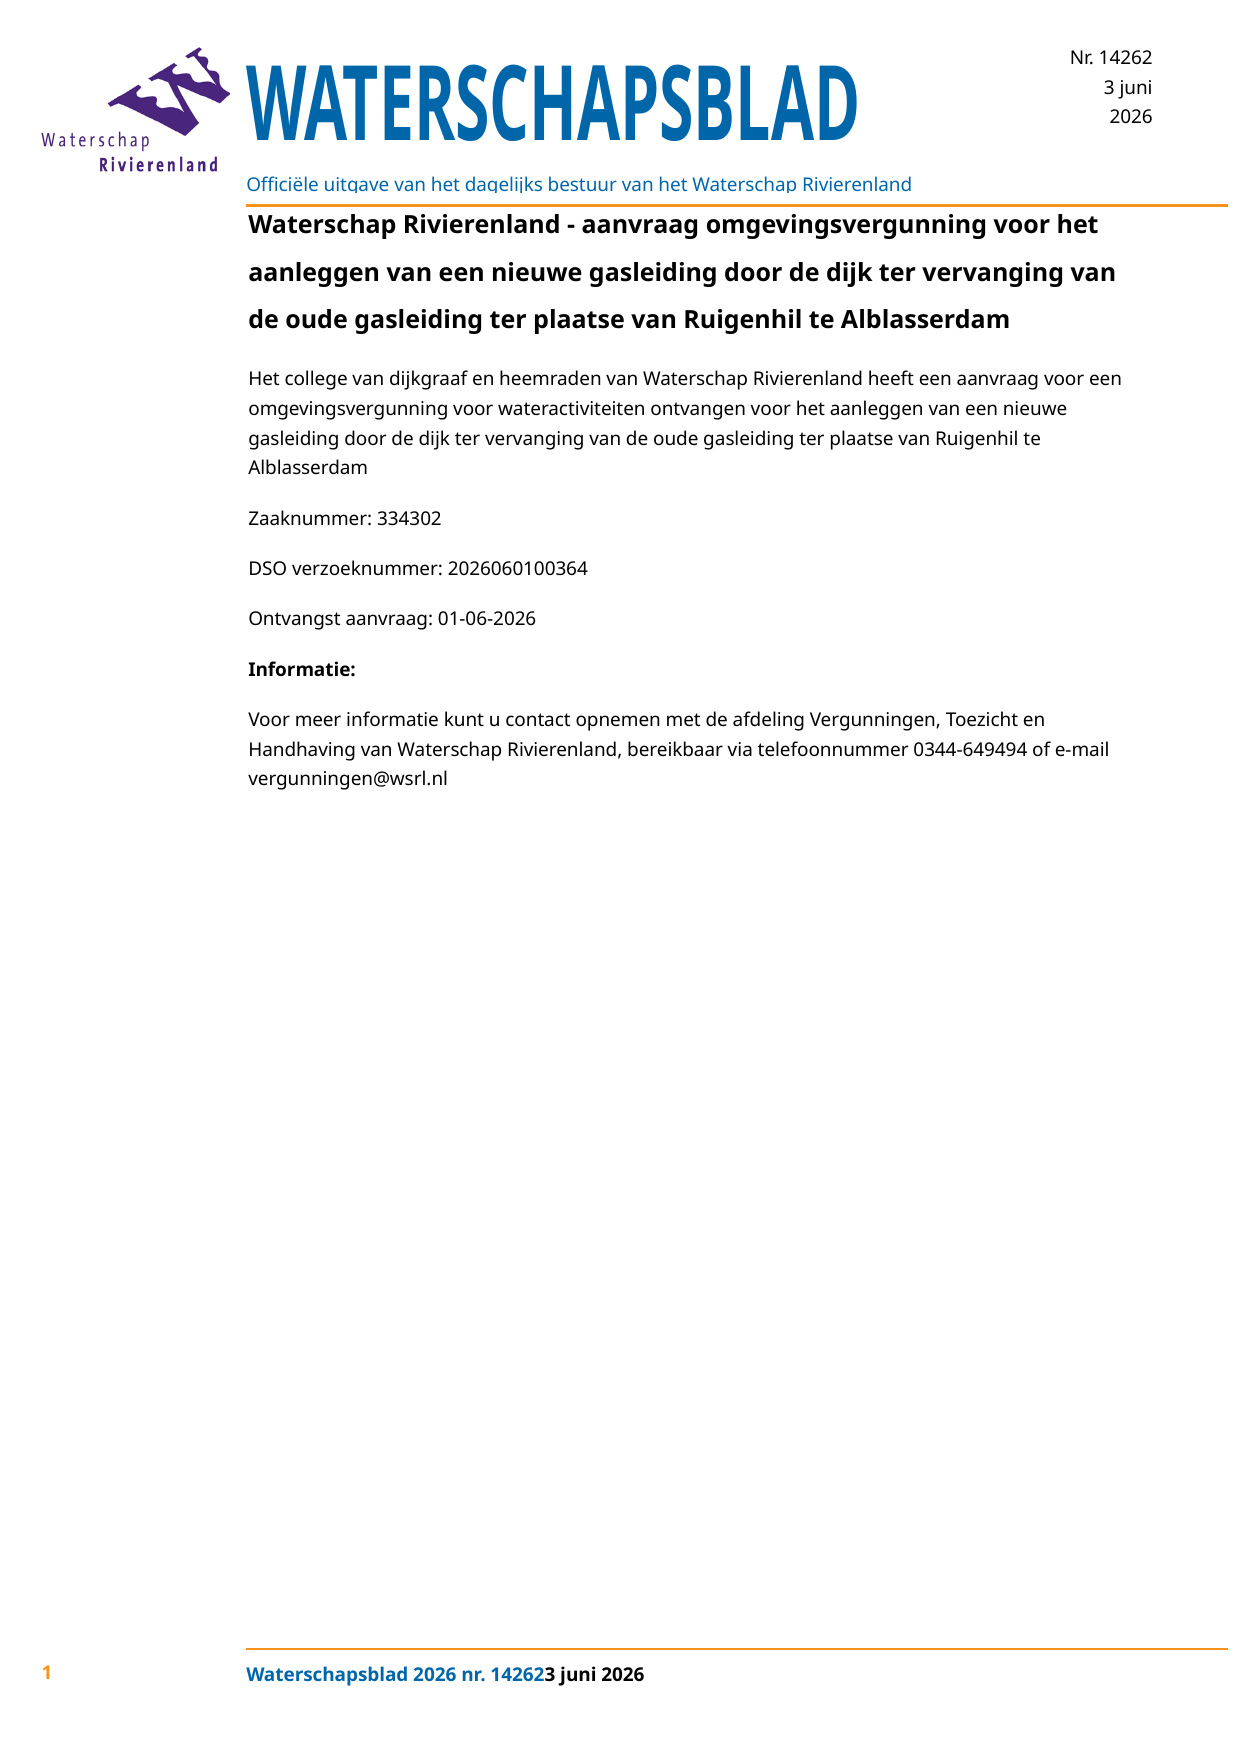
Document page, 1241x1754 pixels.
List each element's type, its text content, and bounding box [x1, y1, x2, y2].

text Waterschap Rivierenland - aanvraag omgevingsvergunning voor het aanleggen van een nieuwe gasleiding door de dijk ter vervanging van de oude gasleiding ter plaatse van Ruigenhil te Alblasserdam [248, 207, 1152, 336]
text Zaaknummer: 334302 [248, 505, 1152, 530]
text Het college van dijkgraaf en heemraden van Waterschap Rivierenland heeft een aanvraag voor een omgevingsvergunning voor wateractiviteiten ontvangen voor het aanleggen van een nieuwe gasleiding door de dijk ter vervanging van de oude gasleiding ter plaatse van Ruigenhil te Alblasserdam [248, 366, 1152, 480]
picture [41, 47, 231, 172]
text Informatie: [248, 656, 1152, 682]
text Ontvangst aanvraag: 01-06-2026 [248, 606, 1152, 631]
text DSO verzoeknummer: 2026060100364 [248, 555, 1152, 581]
text Voor meer informatie kunt u contact opnemen met de afdeling Vergunningen, Toezicht en Handhaving van Waterschap Rivierenland, bereikbaar via telefoonnummer 0344-649494 of e-mail vergunningen@wsrl.nl [248, 706, 1152, 791]
